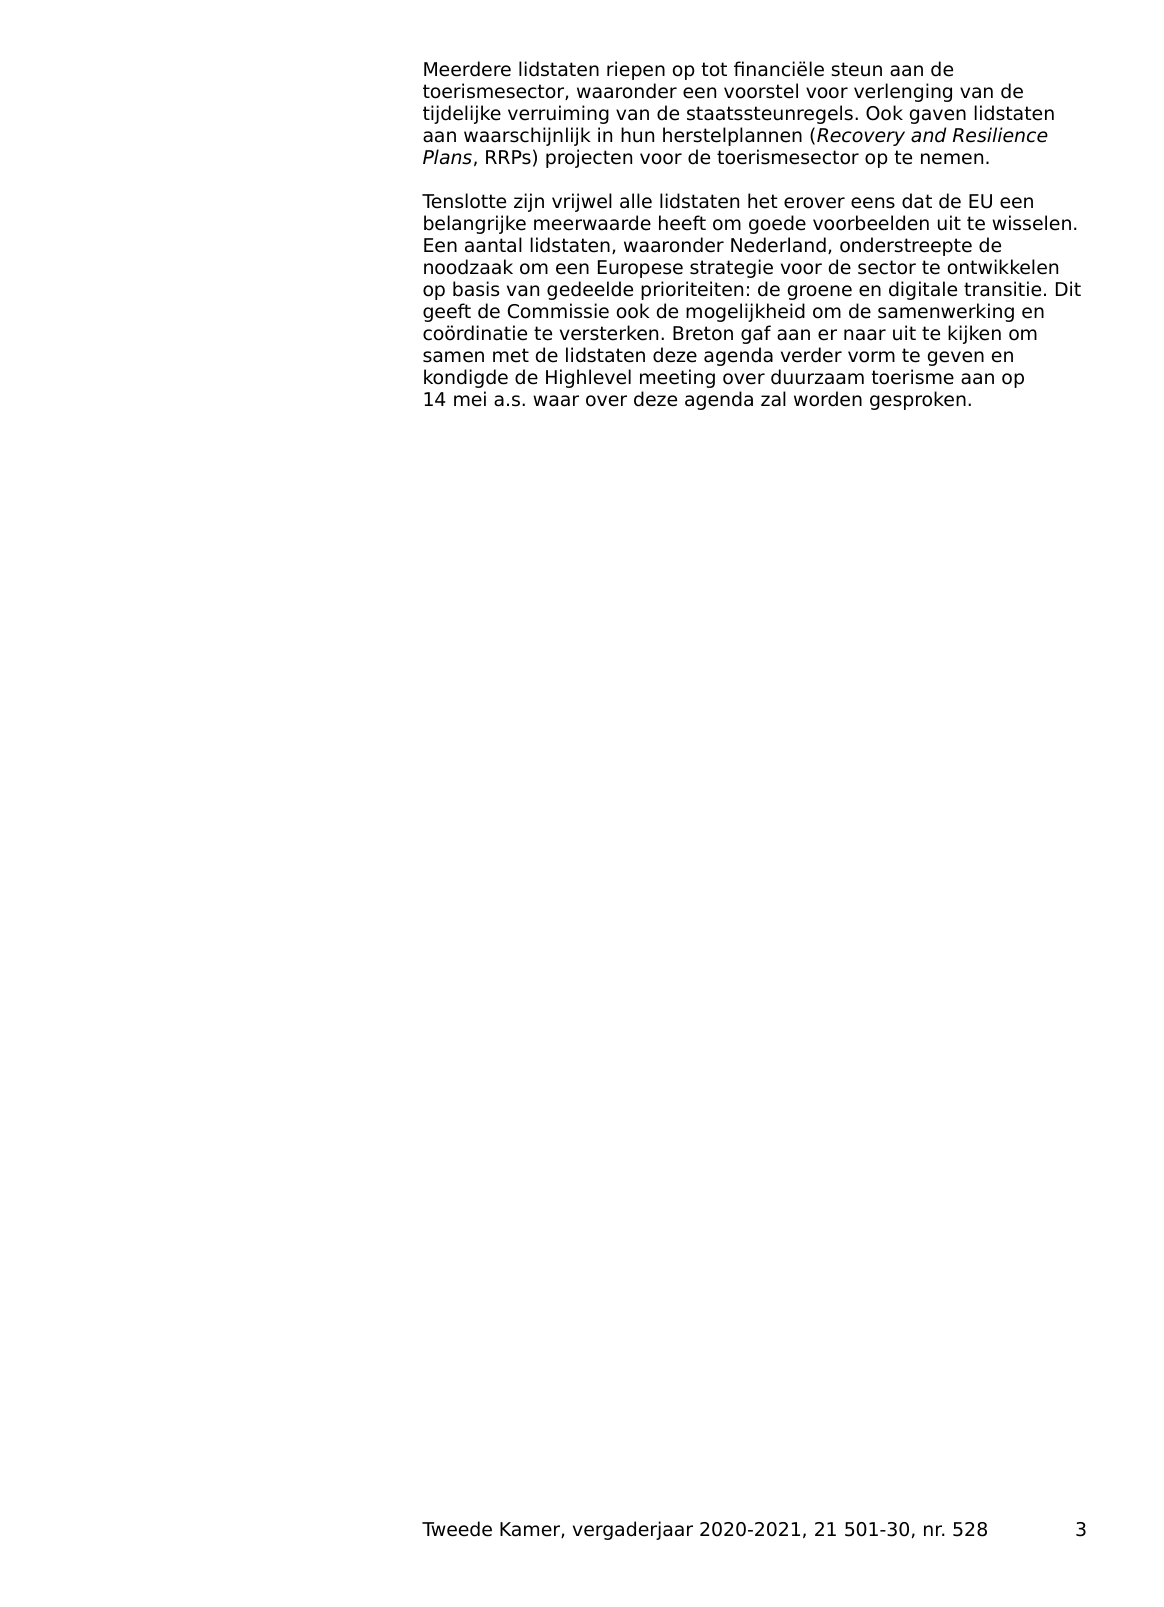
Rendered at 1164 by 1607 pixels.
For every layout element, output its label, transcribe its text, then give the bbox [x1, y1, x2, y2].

text Meerdere lidstaten riepen op tot financiële steun aan de toerismesector, waaronder een voorstel voor verlenging van de tijdelijke verruiming van de staatssteunregels. Ook gaven lidstaten aan waarschijnlijk in hun herstelplannen (Recovery and Resilience Plans, RRPs) projecten voor de toerismesector op te nemen. [422, 59, 1087, 169]
text Tenslotte zijn vrijwel alle lidstaten het erover eens dat de EU een belangrijke meerwaarde heeft om goede voorbeelden uit te wisselen. Een aantal lidstaten, waaronder Nederland, onderstreepte de noodzaak om een Europese strategie voor de sector te ontwikkelen op basis van gedeelde prioriteiten: de groene en digitale transitie. Dit geeft de Commissie ook de mogelijkheid om de samenwerking en coördinatie te versterken. Breton gaf aan er naar uit te kijken om samen met de lidstaten deze agenda verder vorm te geven en kondigde de Highlevel meeting over duurzaam toerisme aan op 14 mei a.s. waar over deze agenda zal worden gesproken. [422, 191, 1087, 411]
